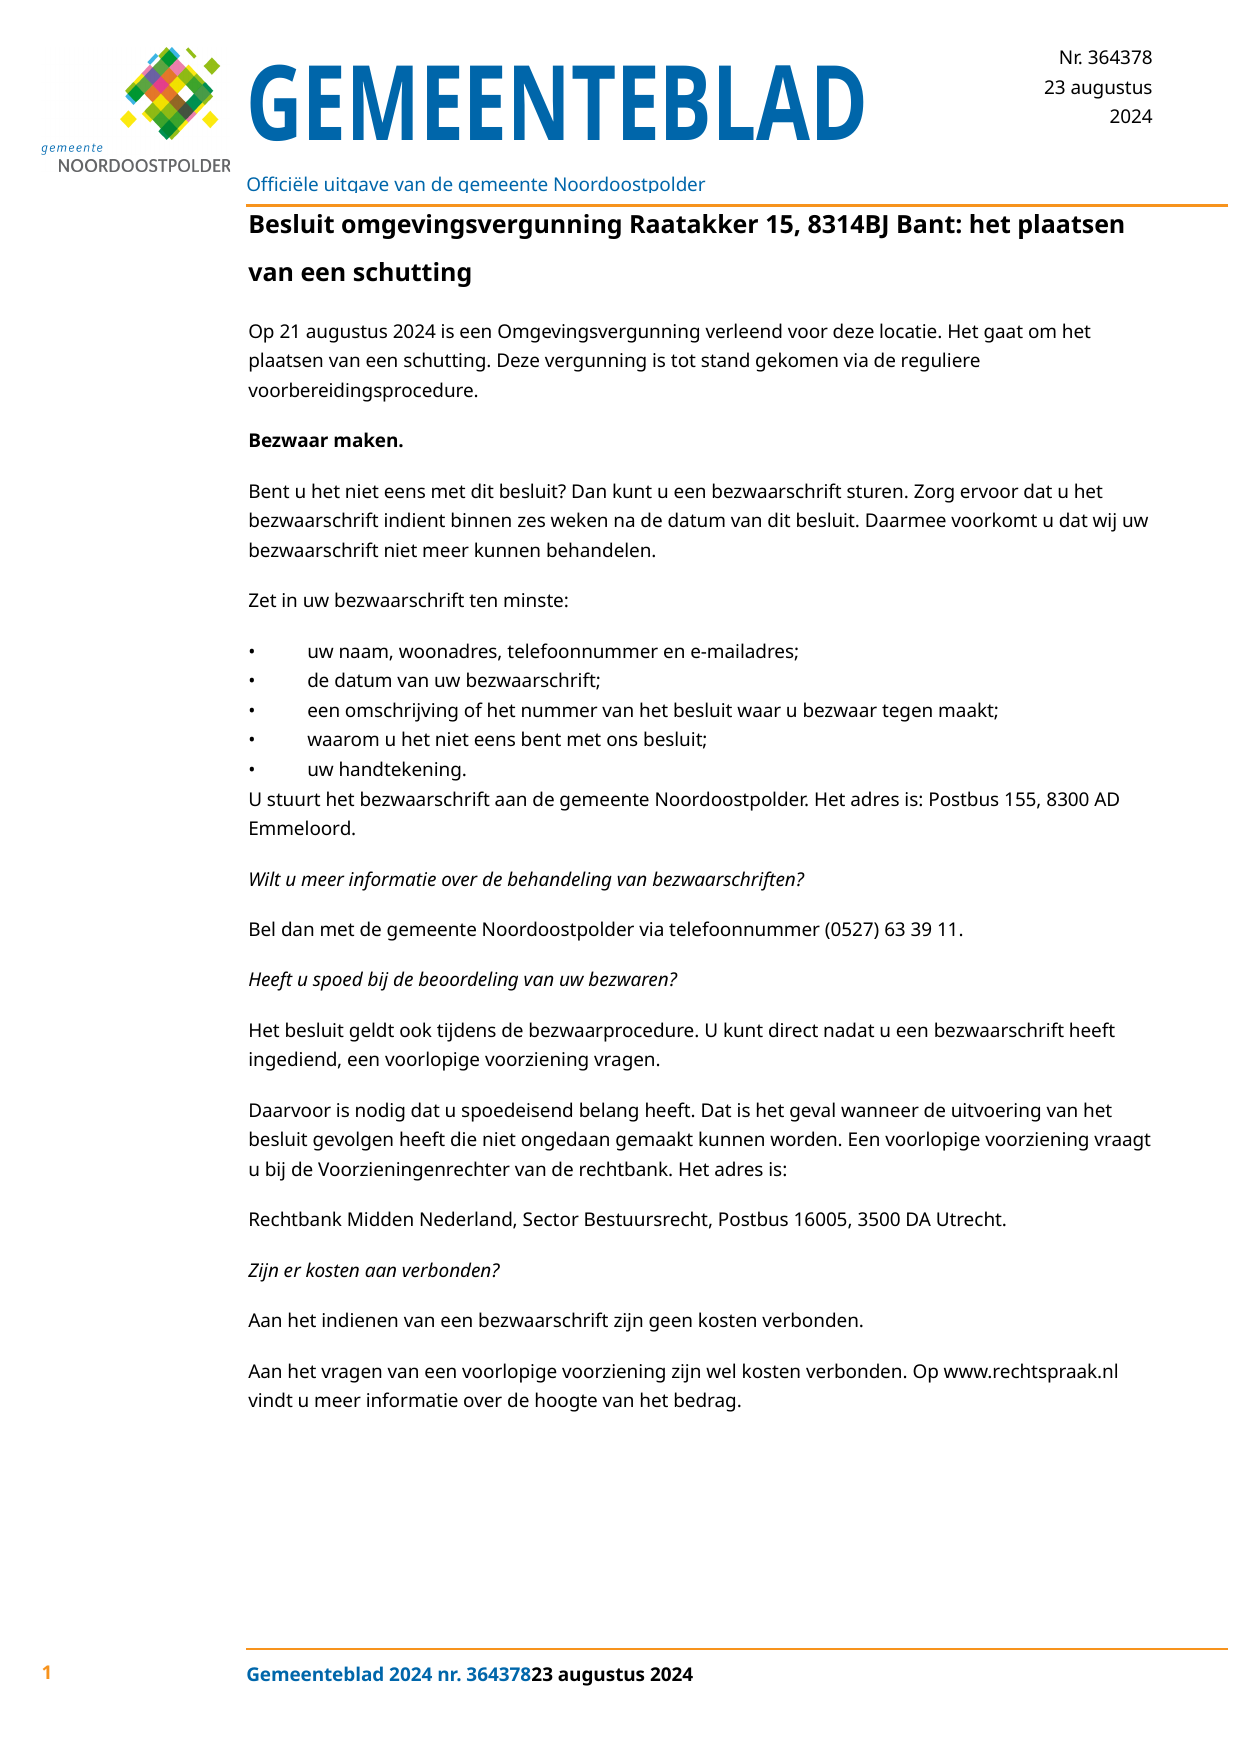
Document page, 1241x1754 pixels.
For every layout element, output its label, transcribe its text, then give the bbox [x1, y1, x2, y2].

list waarom u het niet eens bent met ons besluit; [248, 727, 1152, 752]
list een omschrijving of het nummer van het besluit waar u bezwaar tegen maakt; [248, 697, 1152, 723]
list uw naam, woonadres, telefoonnummer en e-mailadres; [248, 638, 1152, 664]
text Aan het vragen van een voorlopige voorziening zijn wel kosten verbonden. Op www.rechtspraak.nl vindt u meer informatie over de hoogte van het bedrag. [248, 1358, 1152, 1413]
text U stuurt het bezwaarschrift aan de gemeente Noordoostpolder. Het adres is: Postbus 155, 8300 AD Emmeloord. [248, 786, 1152, 841]
text Zet in uw bezwaarschrift ten minste: [248, 587, 1152, 613]
text Besluit omgevingsvergunning Raatakker 15, 8314BJ Bant: het plaatsen van een schutting [248, 207, 1152, 288]
picture [41, 47, 231, 172]
text Zijn er kosten aan verbonden? [248, 1257, 1152, 1283]
text Op 21 augustus 2024 is een Omgevingsvergunning verleend voor deze locatie. Het gaat om het plaatsen van een schutting. Deze vergunning is tot stand gekomen via de reguliere voorbereidingsprocedure. [248, 318, 1152, 403]
text Daarvoor is nodig dat u spoedeisend belang heeft. Dat is het geval wanneer de uitvoering van het besluit gevolgen heeft die niet ongedaan gemaakt kunnen worden. Een voorlopige voorziening vraagt u bij de Voorzieningenrechter van de rechtbank. Het adres is: [248, 1097, 1152, 1182]
text Bezwaar maken. [248, 427, 1152, 453]
text Wilt u meer informatie over de behandeling van bezwaarschriften? [248, 866, 1152, 892]
list uw handtekening. [248, 756, 1152, 782]
text Aan het indienen van een bezwaarschrift zijn geen kosten verbonden. [248, 1307, 1152, 1333]
text Rechtbank Midden Nederland, Sector Bestuursrecht, Postbus 16005, 3500 DA Utrecht. [248, 1207, 1152, 1232]
text Bent u het niet eens met dit besluit? Dan kunt u een bezwaarschrift sturen. Zorg ervoor dat u het bezwaarschrift indient binnen zes weken na de datum van dit besluit. Daarmee voorkomt u dat wij uw bezwaarschrift niet meer kunnen behandelen. [248, 478, 1152, 563]
list de datum van uw bezwaarschrift; [248, 667, 1152, 693]
text Heeft u spoed bij de beoordeling van uw bezwaren? [248, 967, 1152, 992]
text Bel dan met de gemeente Noordoostpolder via telefoonnummer (0527) 63 39 11. [248, 916, 1152, 942]
text Het besluit geldt ook tijdens de bezwaarprocedure. U kunt direct nadat u een bezwaarschrift heeft ingediend, een voorlopige voorziening vragen. [248, 1017, 1152, 1072]
